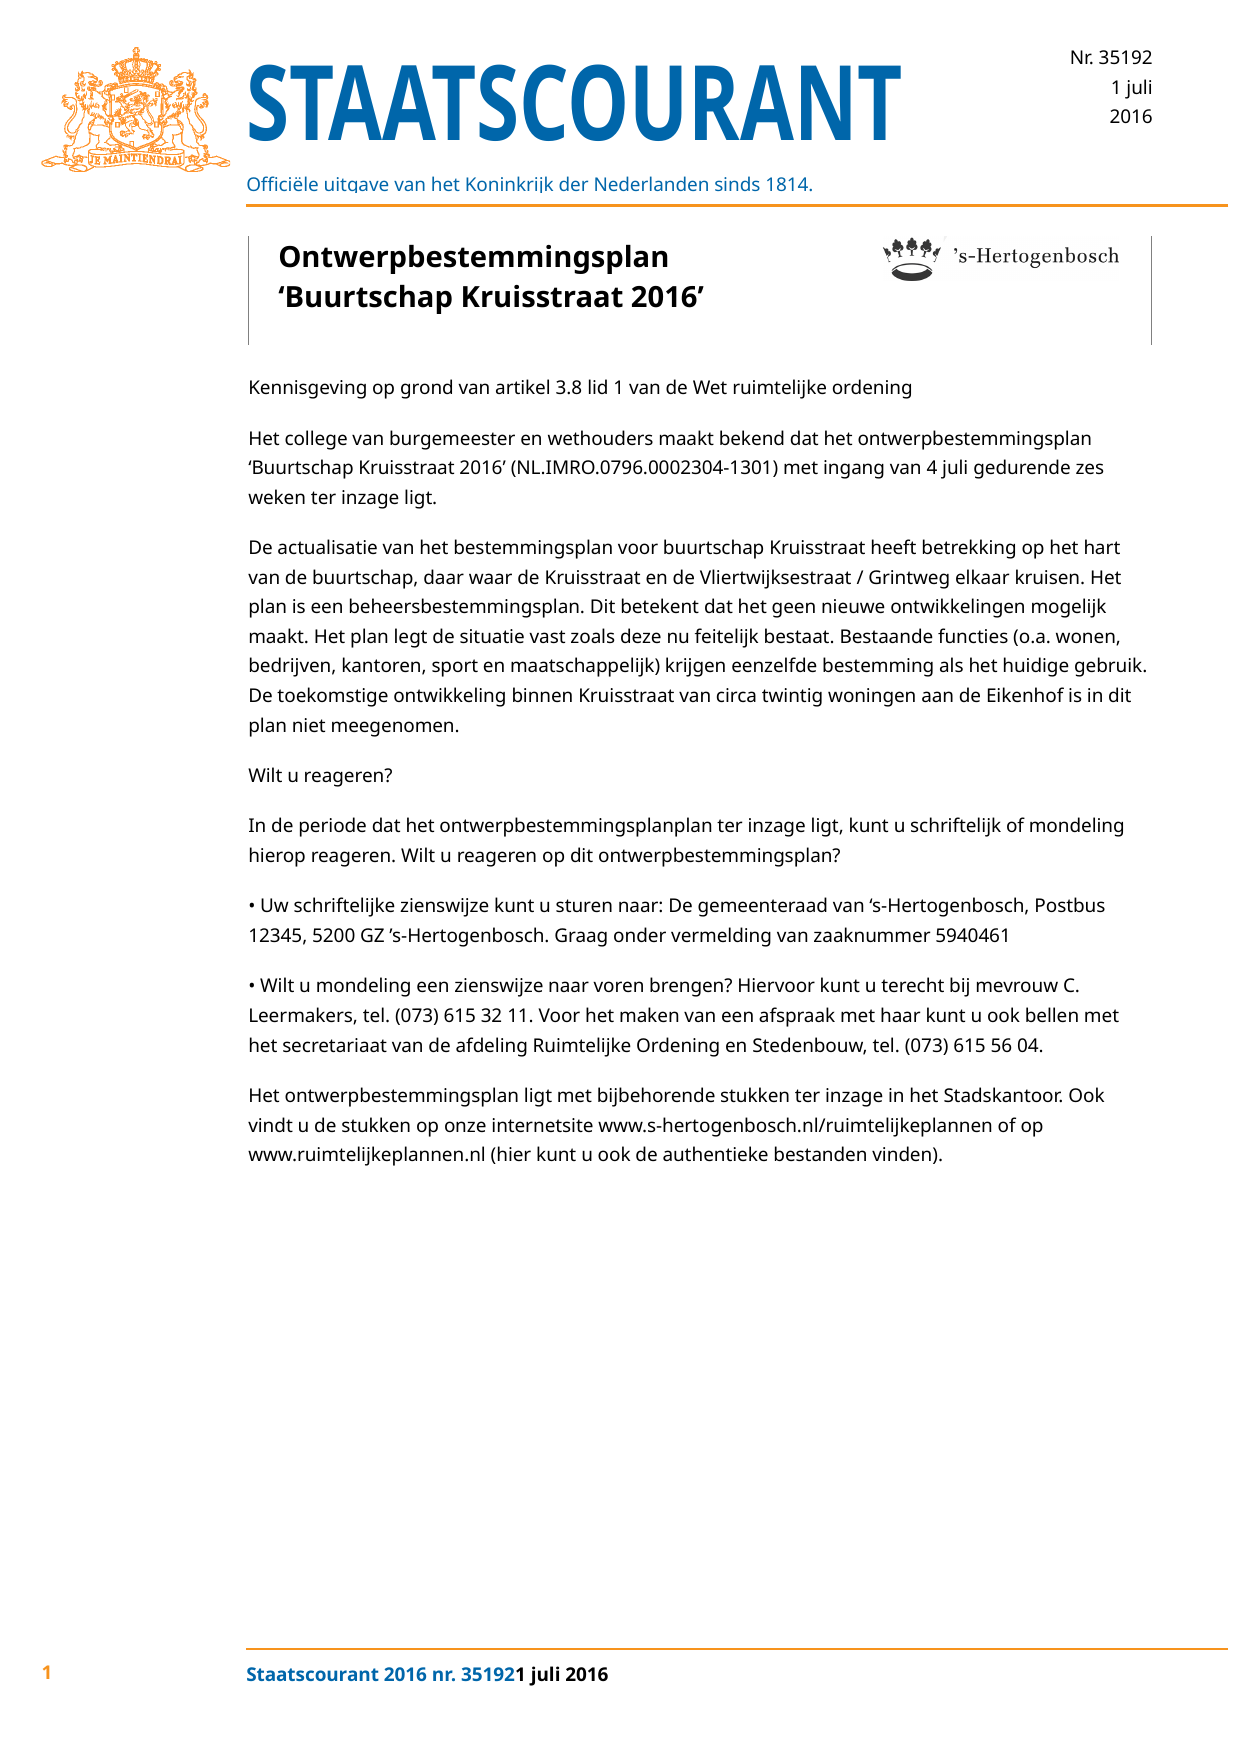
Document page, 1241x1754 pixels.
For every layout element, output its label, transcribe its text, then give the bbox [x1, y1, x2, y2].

text • Uw schriftelijke zienswijze kunt u sturen naar: De gemeenteraad van ‘s-Hertogenbosch, Postbus 12345, 5200 GZ ’s-Hertogenbosch. Graag onder vermelding van zaaknummer 5940461 [248, 893, 1152, 948]
text Kennisgeving op grond van artikel 3.8 lid 1 van de Wet ruimtelijke ordening [248, 374, 1152, 400]
text Het college van burgemeester en wethouders maakt bekend dat het ontwerpbestemmingsplan ‘Buurtschap Kruisstraat 2016’ (NL.IMRO.0796.0002304-1301) met ingang van 4 juli gedurende zes weken ter inzage ligt. [248, 425, 1152, 509]
text Het ontwerpbestemmingsplan ligt met bijbehorende stukken ter inzage in het Stadskantoor. Ook vindt u de stukken op onze internetsite www.s-hertogenbosch.nl/ruimtelijkeplannen of op www.ruimtelijkeplannen.nl (hier kunt u ook de authentieke bestanden vinden). [248, 1082, 1152, 1167]
table_header [850, 236, 1151, 345]
table_header Ontwerpbestemmingsplan ‘Buurtschap Kruisstraat 2016’ [249, 236, 850, 345]
text De actualisatie van het bestemmingsplan voor buurtschap Kruisstraat heeft betrekking op het hart van de buurtschap, daar waar de Kruisstraat en de Vliertwijksestraat / Grintweg elkaar kruisen. Het plan is een beheersbestemmingsplan. Dit betekent dat het geen nieuwe ontwikkelingen mogelijk maakt. Het plan legt de situatie vast zoals deze nu feitelijk bestaat. Bestaande functies (o.a. wonen, bedrijven, kantoren, sport en maatschappelijk) krijgen eenzelfde bestemming als het huidige gebruik. De toekomstige ontwikkeling binnen Kruisstraat van circa twintig woningen aan de Eikenhof is in dit plan niet meegenomen. [248, 534, 1152, 737]
text • Wilt u mondeling een zienswijze naar voren brengen? Hiervoor kunt u terecht bij mevrouw C. Leermakers, tel. (073) 615 32 11. Voor het maken van een afspraak met haar kunt u ook bellen met het secretariaat van de afdeling Ruimtelijke Ordening en Stedenbouw, tel. (073) 615 56 04. [248, 973, 1152, 1057]
picture [882, 236, 1119, 281]
text Wilt u reageren? [248, 762, 1152, 788]
picture [41, 47, 231, 172]
text In de periode dat het ontwerpbestemmingsplanplan ter inzage ligt, kunt u schriftelijk of mondeling hierop reageren. Wilt u reageren op dit ontwerpbestemmingsplan? [248, 813, 1152, 868]
